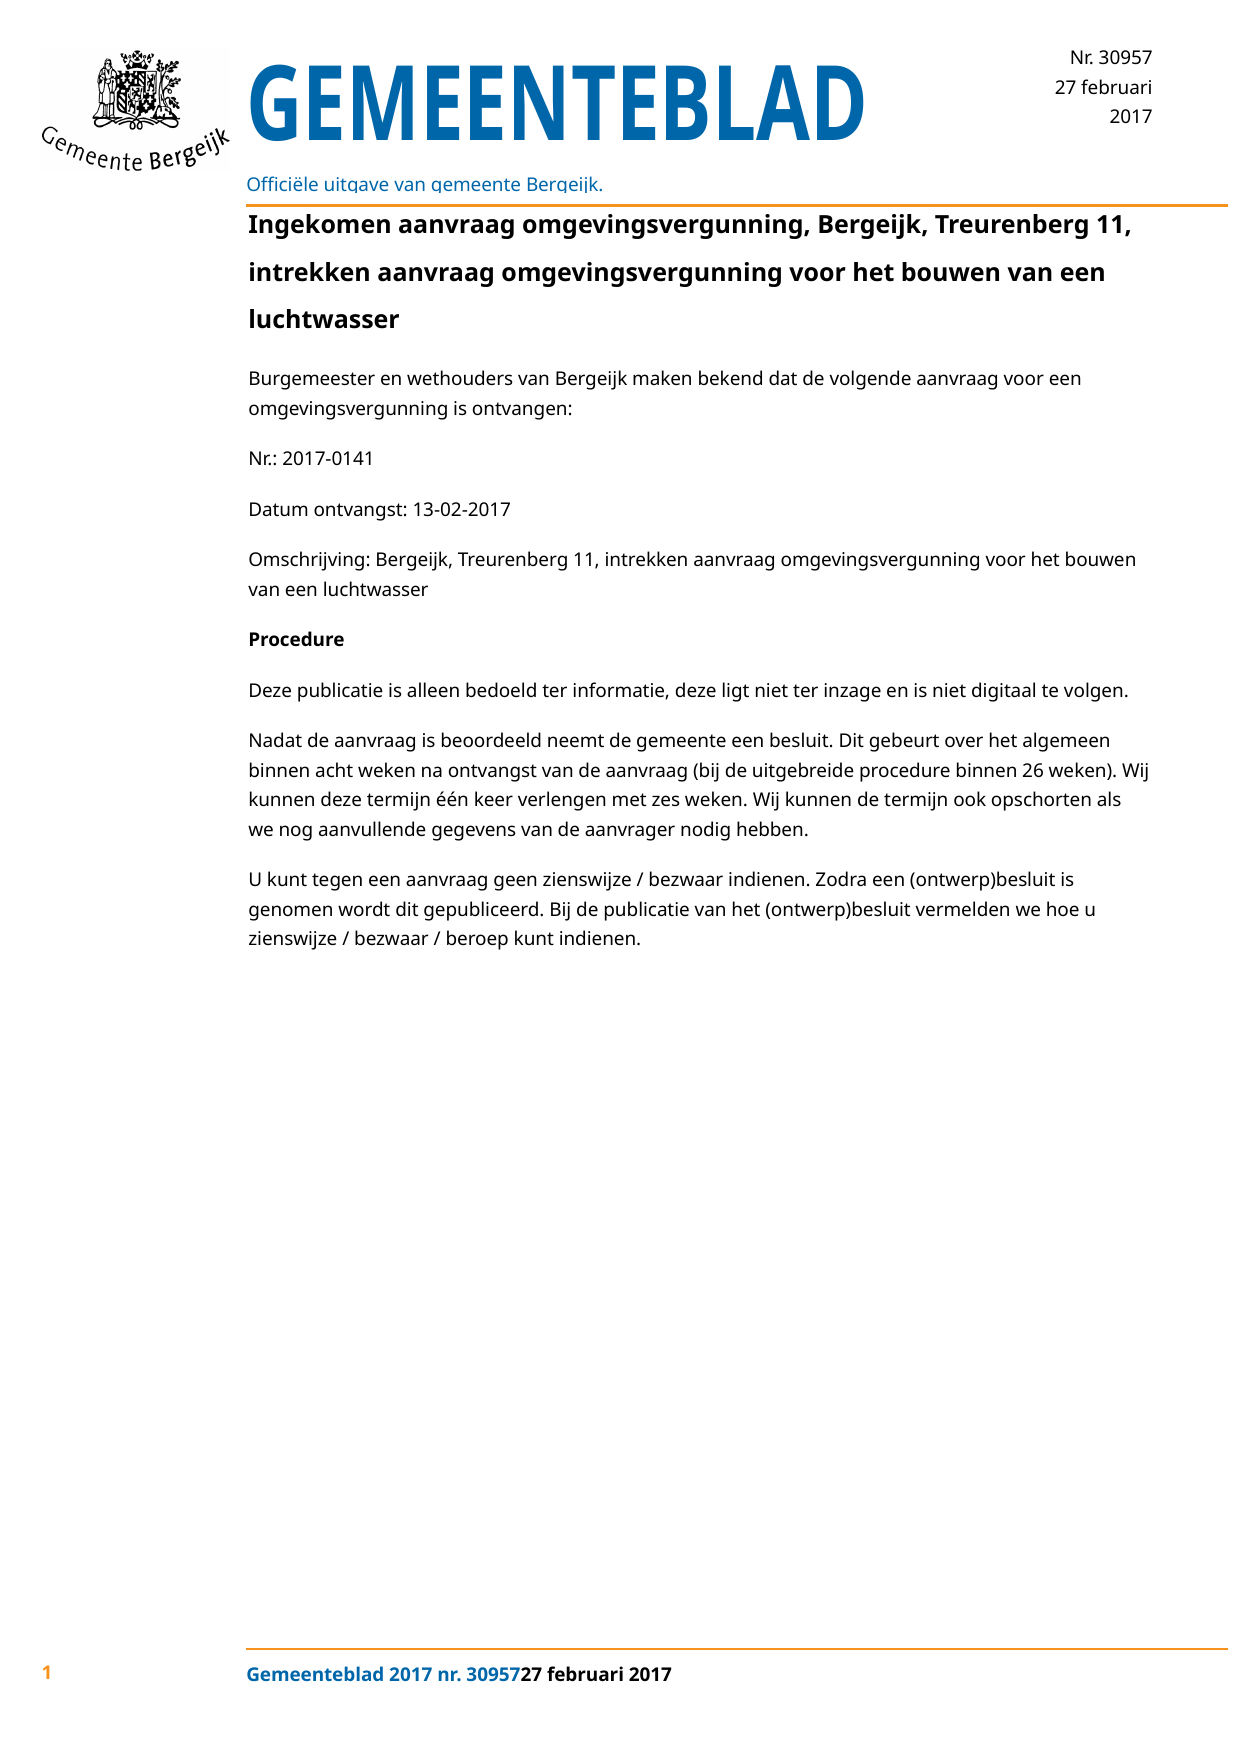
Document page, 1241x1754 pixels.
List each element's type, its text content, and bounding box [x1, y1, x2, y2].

text Burgemeester en wethouders van Bergeijk maken bekend dat de volgende aanvraag voor een omgevingsvergunning is ontvangen: [248, 366, 1152, 421]
text Datum ontvangst: 13-02-2017 [248, 496, 1152, 522]
text Ingekomen aanvraag omgevingsvergunning, Bergeijk, Treurenberg 11, intrekken aanvraag omgevingsvergunning voor het bouwen van een luchtwasser [248, 207, 1152, 336]
text Omschrijving: Bergeijk, Treurenberg 11, intrekken aanvraag omgevingsvergunning voor het bouwen van een luchtwasser [248, 546, 1152, 602]
text Nadat de aanvraag is beoordeeld neemt de gemeente een besluit. Dit gebeurt over het algemeen binnen acht weken na ontvangst van de aanvraag (bij de uitgebreide procedure binnen 26 weken). Wij kunnen deze termijn één keer verlengen met zes weken. Wij kunnen de termijn ook opschorten als we nog aanvullende gegevens van de aanvrager nodig hebben. [248, 727, 1152, 842]
picture [41, 47, 231, 172]
text Procedure [248, 626, 1152, 652]
text Nr.: 2017-0141 [248, 446, 1152, 471]
text U kunt tegen een aanvraag geen zienswijze / bezwaar indienen. Zodra een (ontwerp)besluit is genomen wordt dit gepubliceerd. Bij de publicatie van het (ontwerp)besluit vermelden we hoe u zienswijze / bezwaar / beroep kunt indienen. [248, 866, 1152, 951]
text Deze publicatie is alleen bedoeld ter informatie, deze ligt niet ter inzage en is niet digitaal te volgen. [248, 677, 1152, 702]
